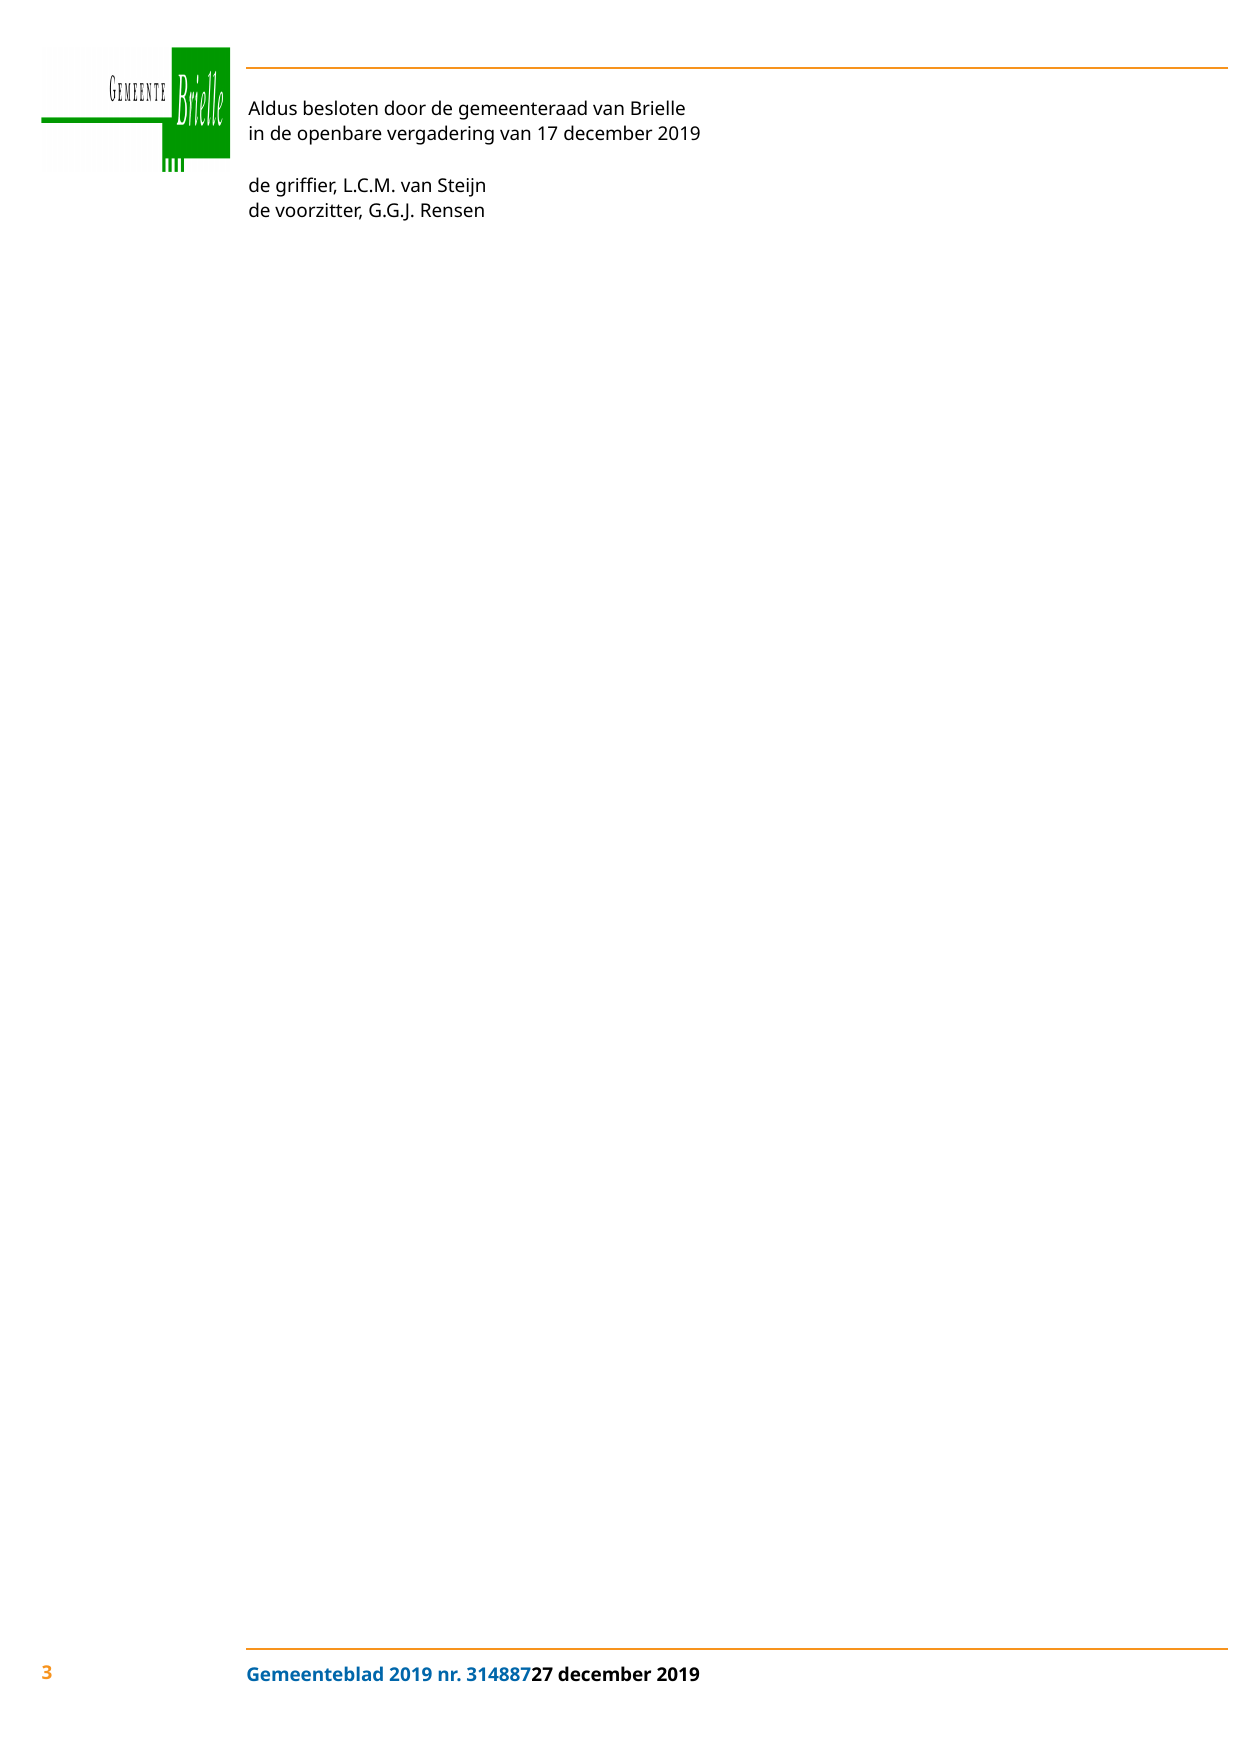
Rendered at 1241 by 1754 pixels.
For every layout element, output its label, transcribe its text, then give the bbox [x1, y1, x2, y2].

text Aldus besloten door de gemeenteraad van Brielle [248, 95, 1152, 121]
picture [41, 47, 231, 172]
text de griffier, L.C.M. van Steijn [248, 172, 1152, 198]
text in de openbare vergadering van 17 december 2019 [248, 121, 1152, 146]
text de voorzitter, G.G.J. Rensen [248, 198, 1152, 223]
